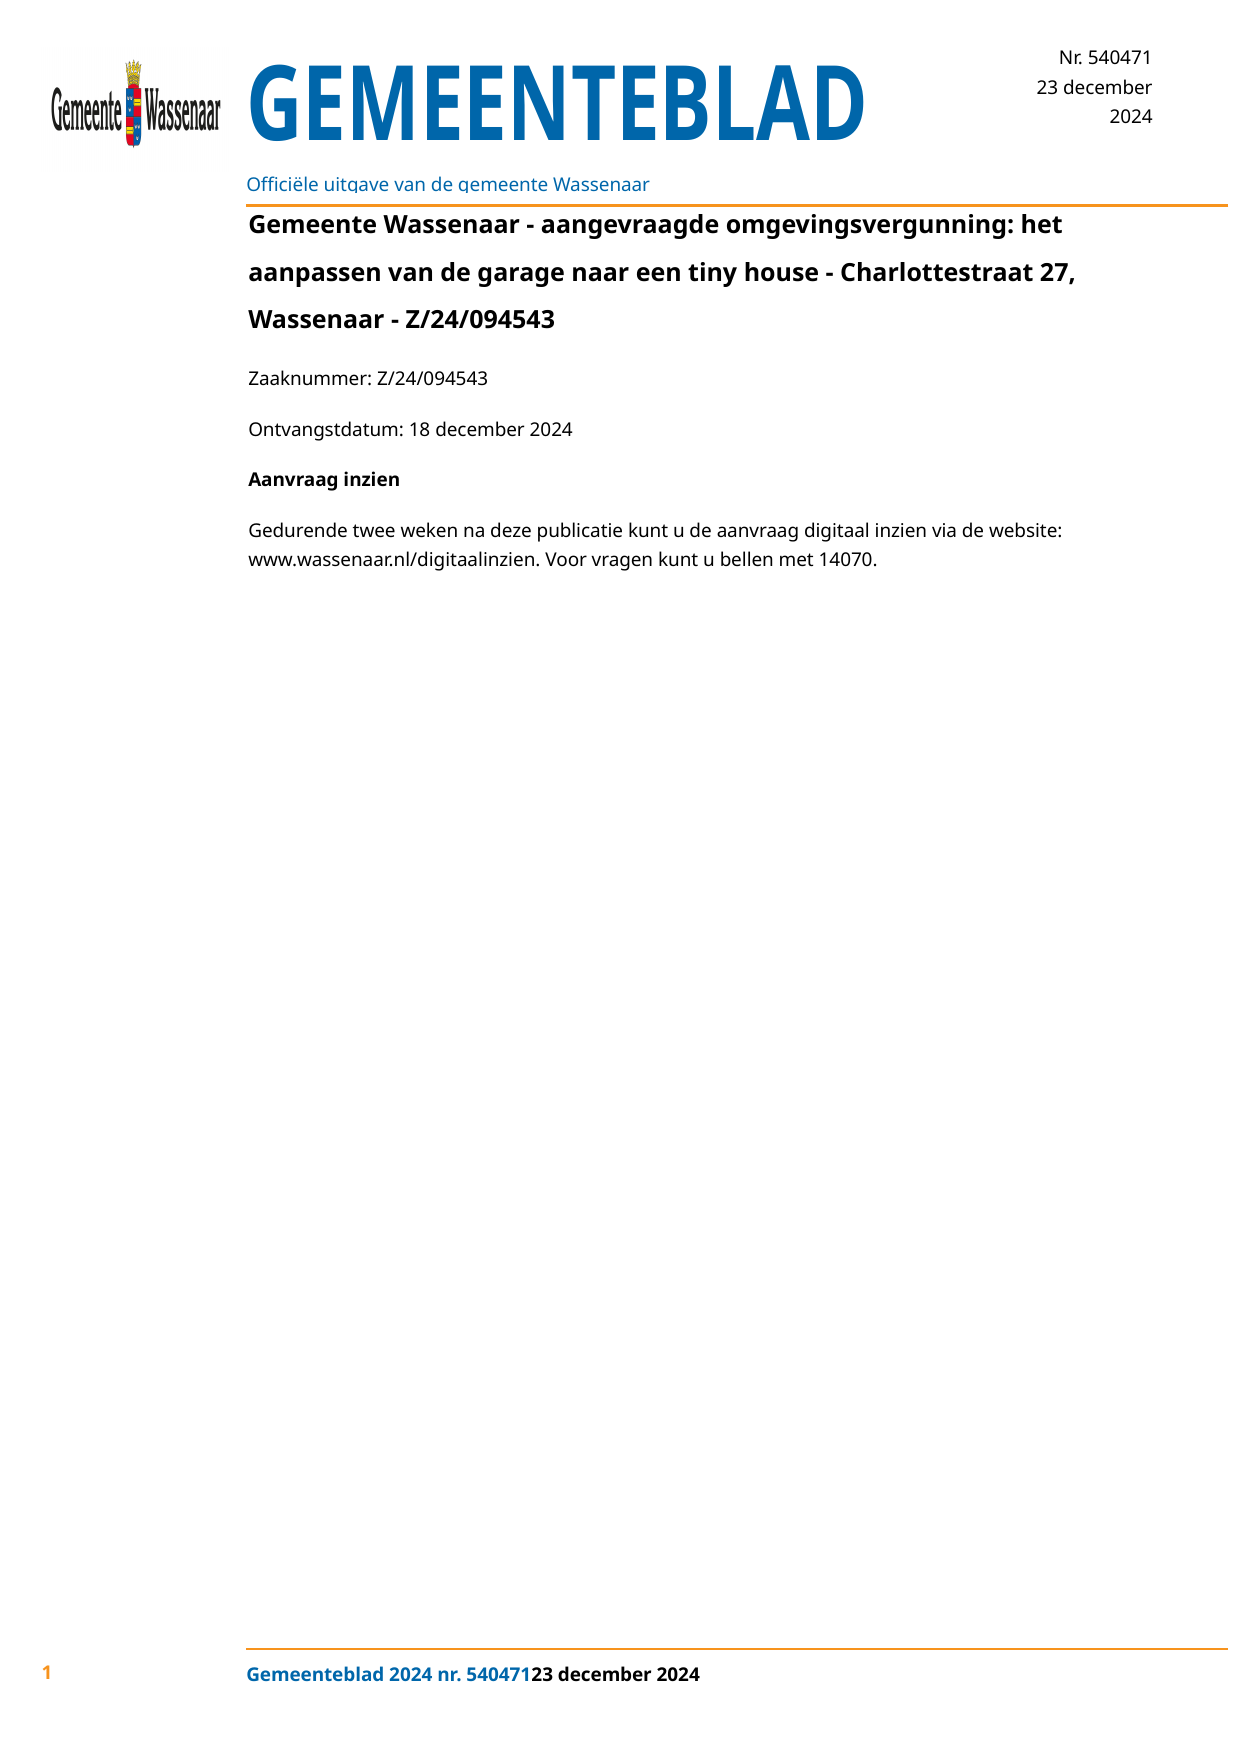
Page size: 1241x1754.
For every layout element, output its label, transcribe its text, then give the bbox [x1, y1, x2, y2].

text Aanvraag inzien [248, 466, 1152, 492]
text Gemeente Wassenaar - aangevraagde omgevingsvergunning: het aanpassen van de garage naar een tiny house - Charlottestraat 27, Wassenaar - Z/24/094543 [248, 207, 1152, 336]
picture [41, 47, 231, 172]
text Ontvangstdatum: 18 december 2024 [248, 416, 1152, 442]
text Gedurende twee weken na deze publicatie kunt u de aanvraag digitaal inzien via de website: www.wassenaar.nl/digitaalinzien. Voor vragen kunt u bellen met 14070. [248, 517, 1152, 572]
text Zaaknummer: Z/24/094543 [248, 366, 1152, 391]
